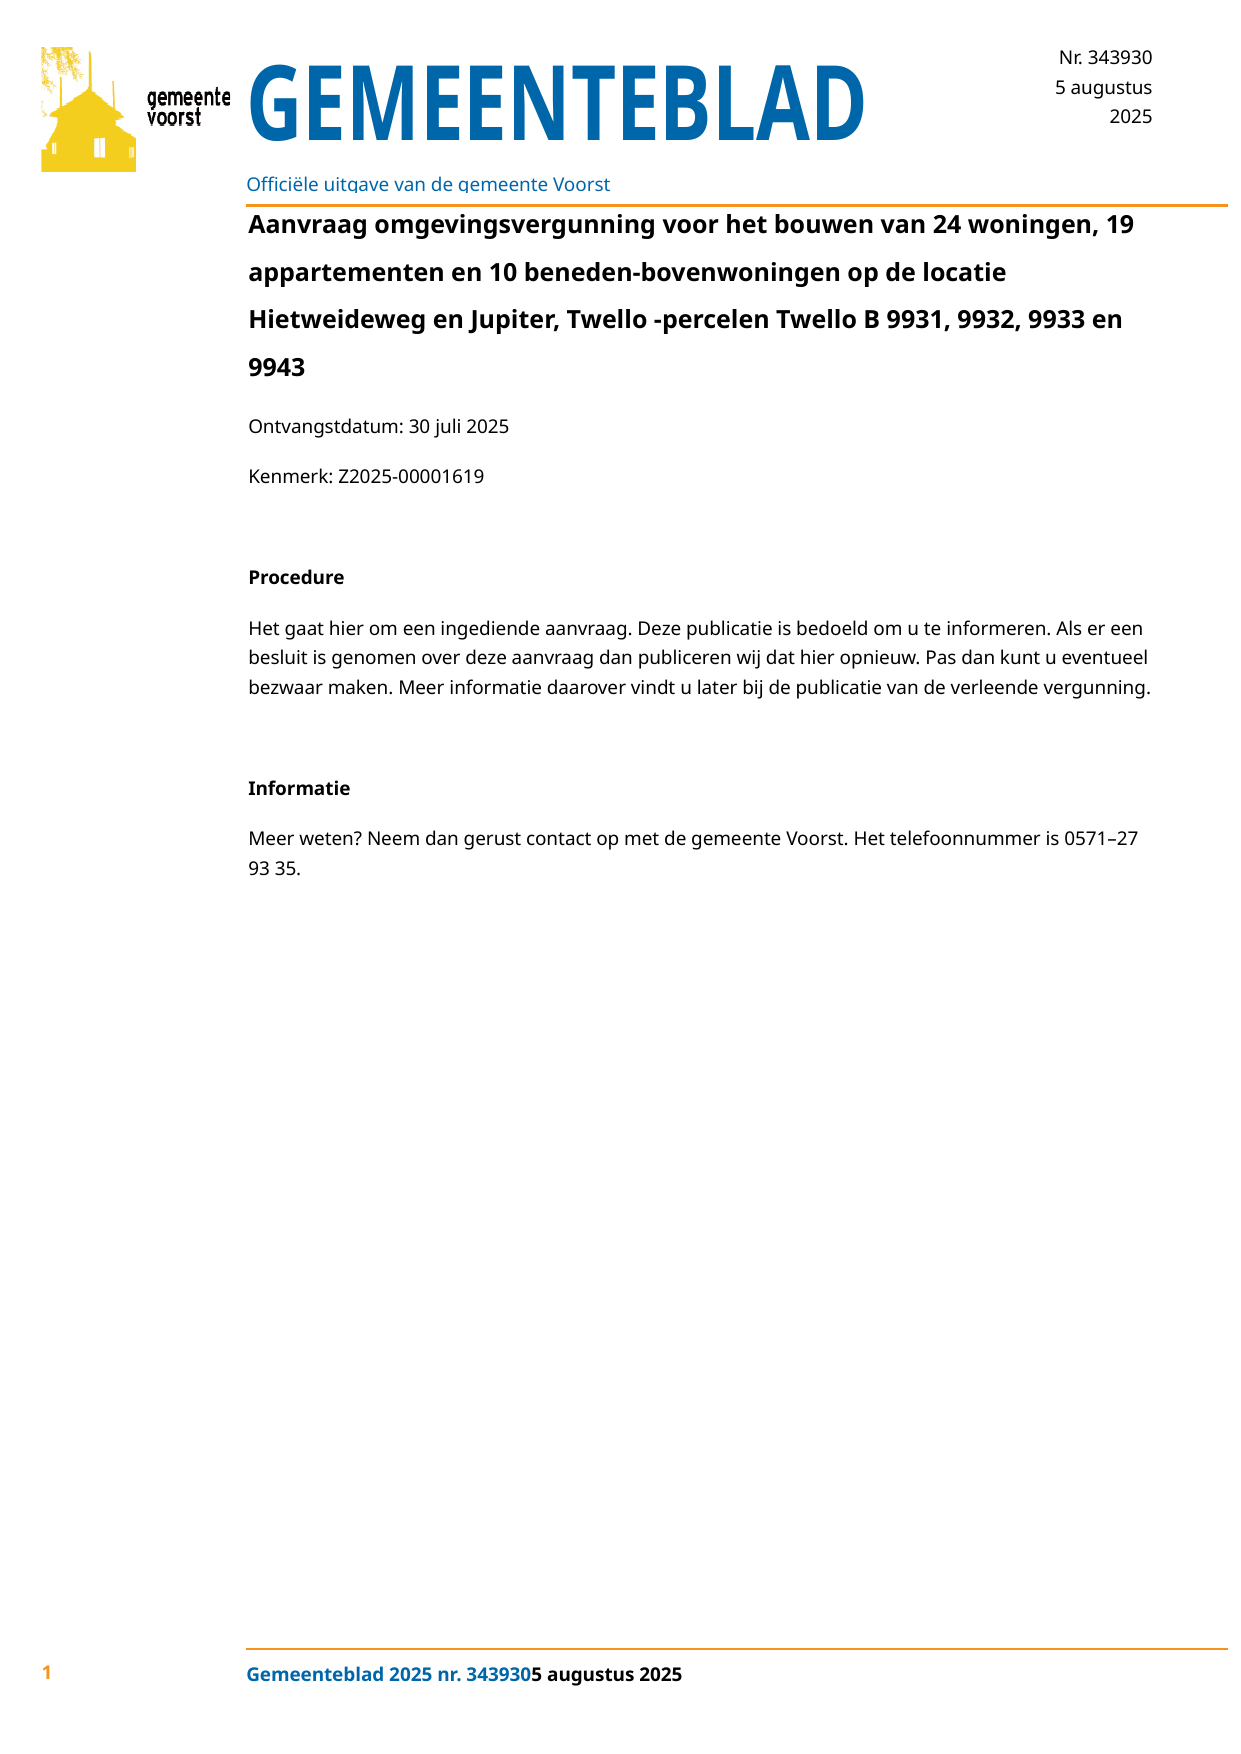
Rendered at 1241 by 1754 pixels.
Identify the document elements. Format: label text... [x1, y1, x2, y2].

text Meer weten? Neem dan gerust contact op met de gemeente Voorst. Het telefoonnummer is 0571–27 93 35. [248, 825, 1152, 881]
text Ontvangstdatum: 30 juli 2025 [248, 413, 1152, 439]
text Informatie [248, 775, 1152, 801]
picture [41, 47, 231, 172]
text Procedure [248, 564, 1152, 590]
text Aanvraag omgevingsvergunning voor het bouwen van 24 woningen, 19 appartementen en 10 beneden-bovenwoningen op de locatie Hietweideweg en Jupiter, Twello -percelen Twello B 9931, 9932, 9933 en 9943 [248, 207, 1152, 384]
text Kenmerk: Z2025-00001619 [248, 463, 1152, 489]
text Het gaat hier om een ingediende aanvraag. Deze publicatie is bedoeld om u te informeren. Als er een besluit is genomen over deze aanvraag dan publiceren wij dat hier opnieuw. Pas dan kunt u eventueel bezwaar maken. Meer informatie daarover vindt u later bij de publicatie van de verleende vergunning. [248, 615, 1152, 700]
